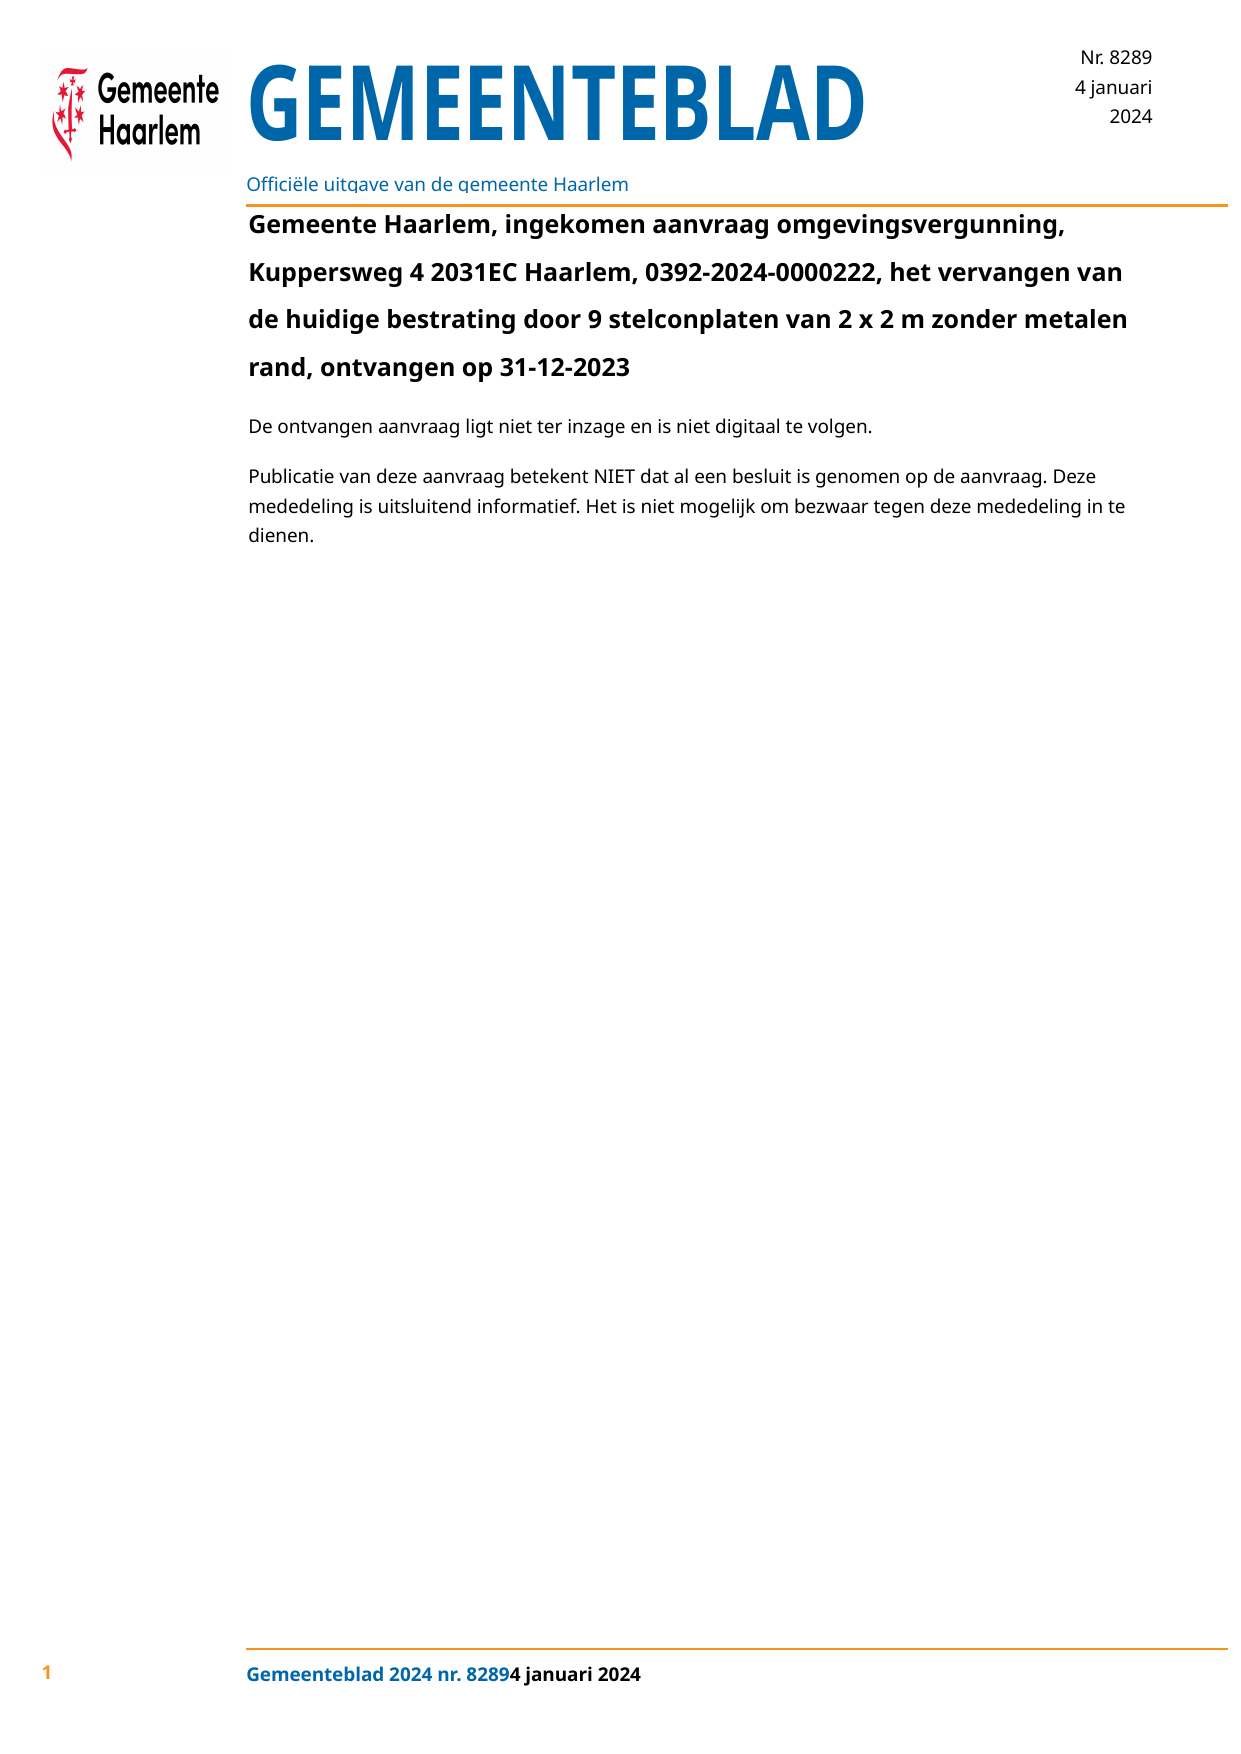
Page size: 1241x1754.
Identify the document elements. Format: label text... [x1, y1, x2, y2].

text Gemeente Haarlem, ingekomen aanvraag omgevingsvergunning, Kuppersweg 4 2031EC Haarlem, 0392-2024-0000222, het vervangen van de huidige bestrating door 9 stelconplaten van 2 x 2 m zonder metalen rand, ontvangen op 31-12-2023 [248, 207, 1152, 384]
text De ontvangen aanvraag ligt niet ter inzage en is niet digitaal te volgen. [248, 413, 1152, 439]
picture [41, 47, 231, 172]
text Publicatie van deze aanvraag betekent NIET dat al een besluit is genomen op de aanvraag. Deze mededeling is uitsluitend informatief. Het is niet mogelijk om bezwaar tegen deze mededeling in te dienen. [248, 463, 1152, 548]
